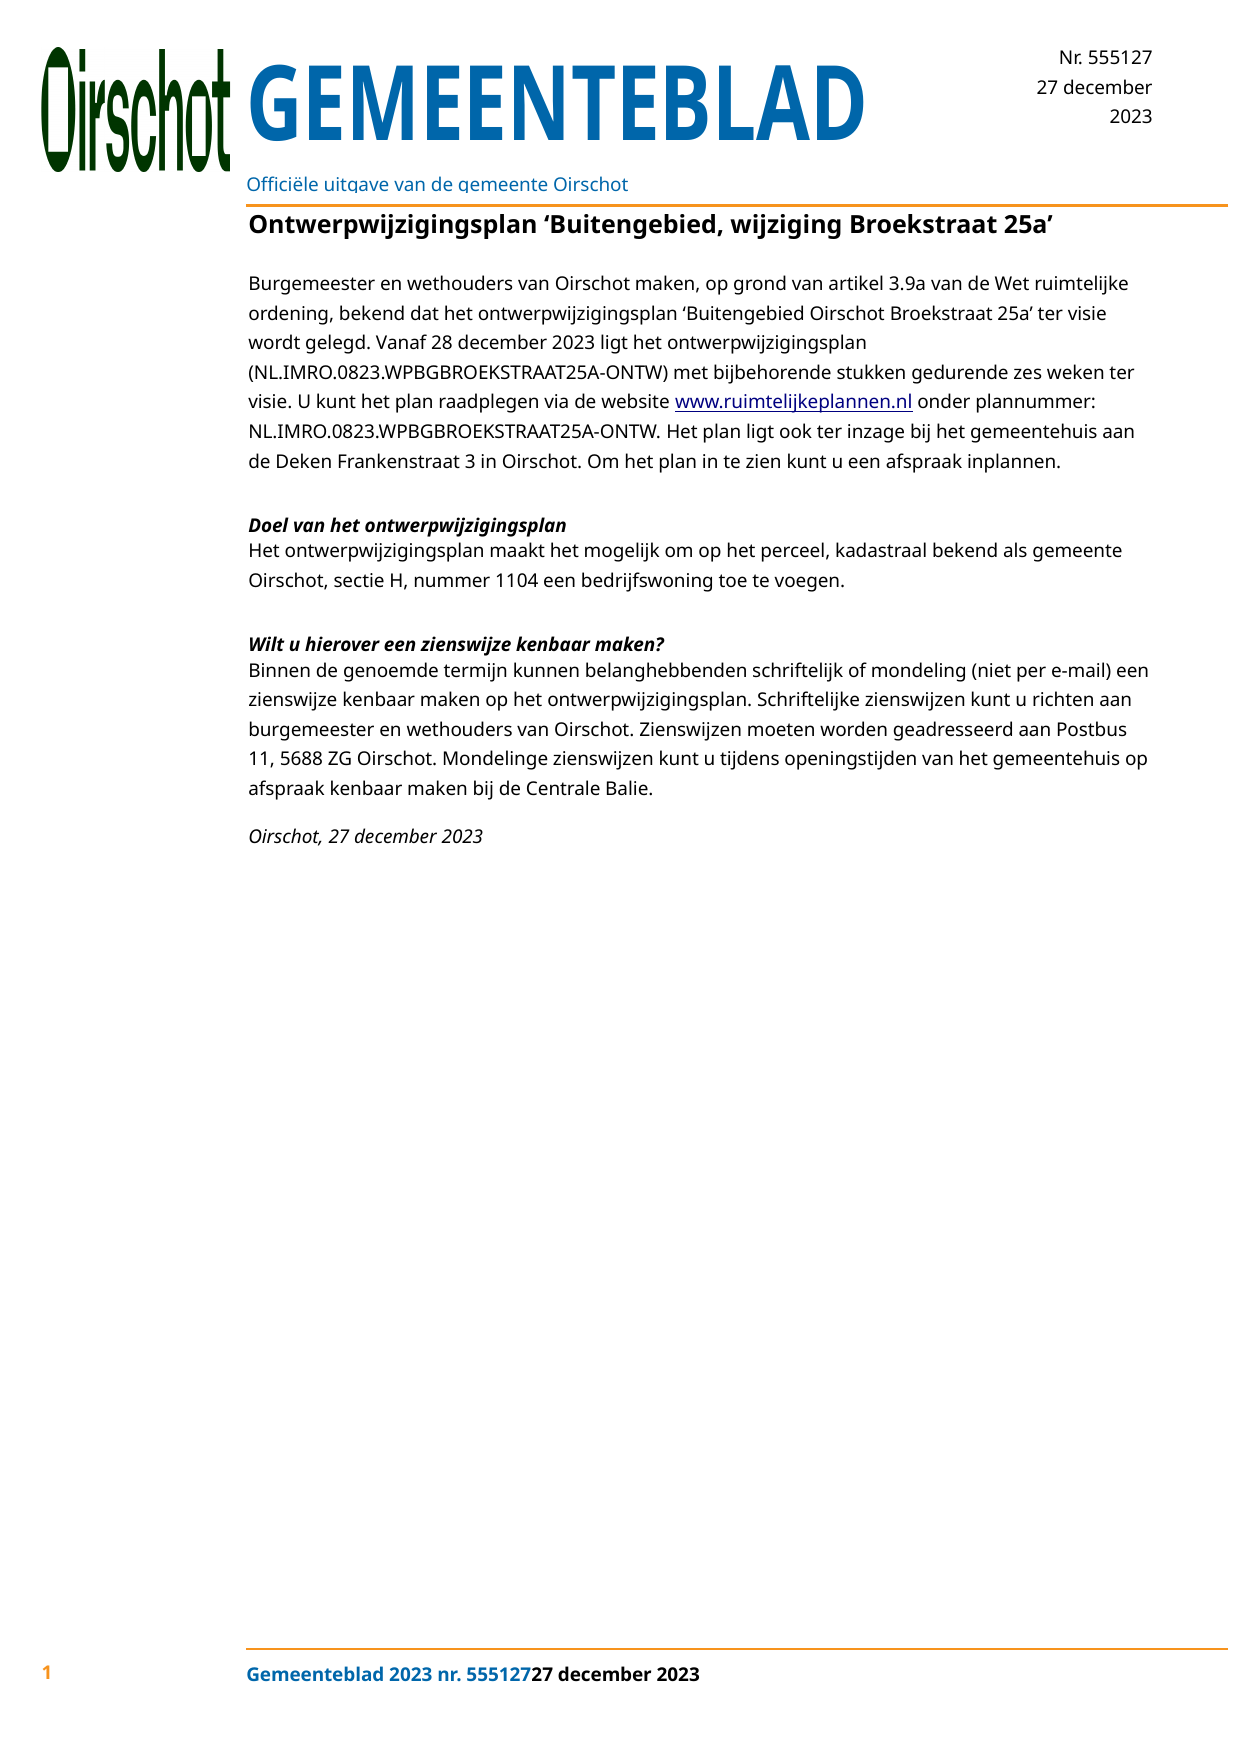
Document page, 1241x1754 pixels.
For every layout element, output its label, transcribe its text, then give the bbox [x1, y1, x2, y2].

picture [41, 47, 231, 172]
text Doel van het ontwerpwijzigingsplan [248, 512, 1152, 537]
text Oirschot, 27 december 2023 [248, 823, 1152, 849]
text Het ontwerpwijzigingsplan maakt het mogelijk om op het perceel, kadastraal bekend als gemeente Oirschot, sectie H, nummer 1104 een bedrijfswoning toe te voegen. [248, 537, 1152, 593]
text Wilt u hierover een zienswijze kenbaar maken? [248, 631, 1152, 657]
text Ontwerpwijzigingsplan ‘Buitengebied, wijziging Broekstraat 25a’ [248, 207, 1152, 241]
text Binnen de genoemde termijn kunnen belanghebbenden schriftelijk of mondeling (niet per e-mail) een zienswijze kenbaar maken op het ontwerpwijzigingsplan. Schriftelijke zienswijzen kunt u richten aan burgemeester en wethouders van Oirschot. Zienswijzen moeten worden geadresseerd aan Postbus 11, 5688 ZG Oirschot. Mondelinge zienswijzen kunt u tijdens openingstijden van het gemeentehuis op afspraak kenbaar maken bij de Centrale Balie. [248, 657, 1152, 801]
text Burgemeester en wethouders van Oirschot maken, op grond van artikel 3.9a van de Wet ruimtelijke ordening, bekend dat het ontwerpwijzigingsplan ‘Buitengebied Oirschot Broekstraat 25a’ ter visie wordt gelegd. Vanaf 28 december 2023 ligt het ontwerpwijzigingsplan (NL.IMRO.0823.WPBGBROEKSTRAAT25A-ONTW) met bijbehorende stukken gedurende zes weken ter visie. U kunt het plan raadplegen via de website www.ruimtelijkeplannen.nl onder plannummer: NL.IMRO.0823.WPBGBROEKSTRAAT25A-ONTW. Het plan ligt ook ter inzage bij het gemeentehuis aan de Deken Frankenstraat 3 in Oirschot. Om het plan in te zien kunt u een afspraak inplannen. [248, 270, 1152, 473]
